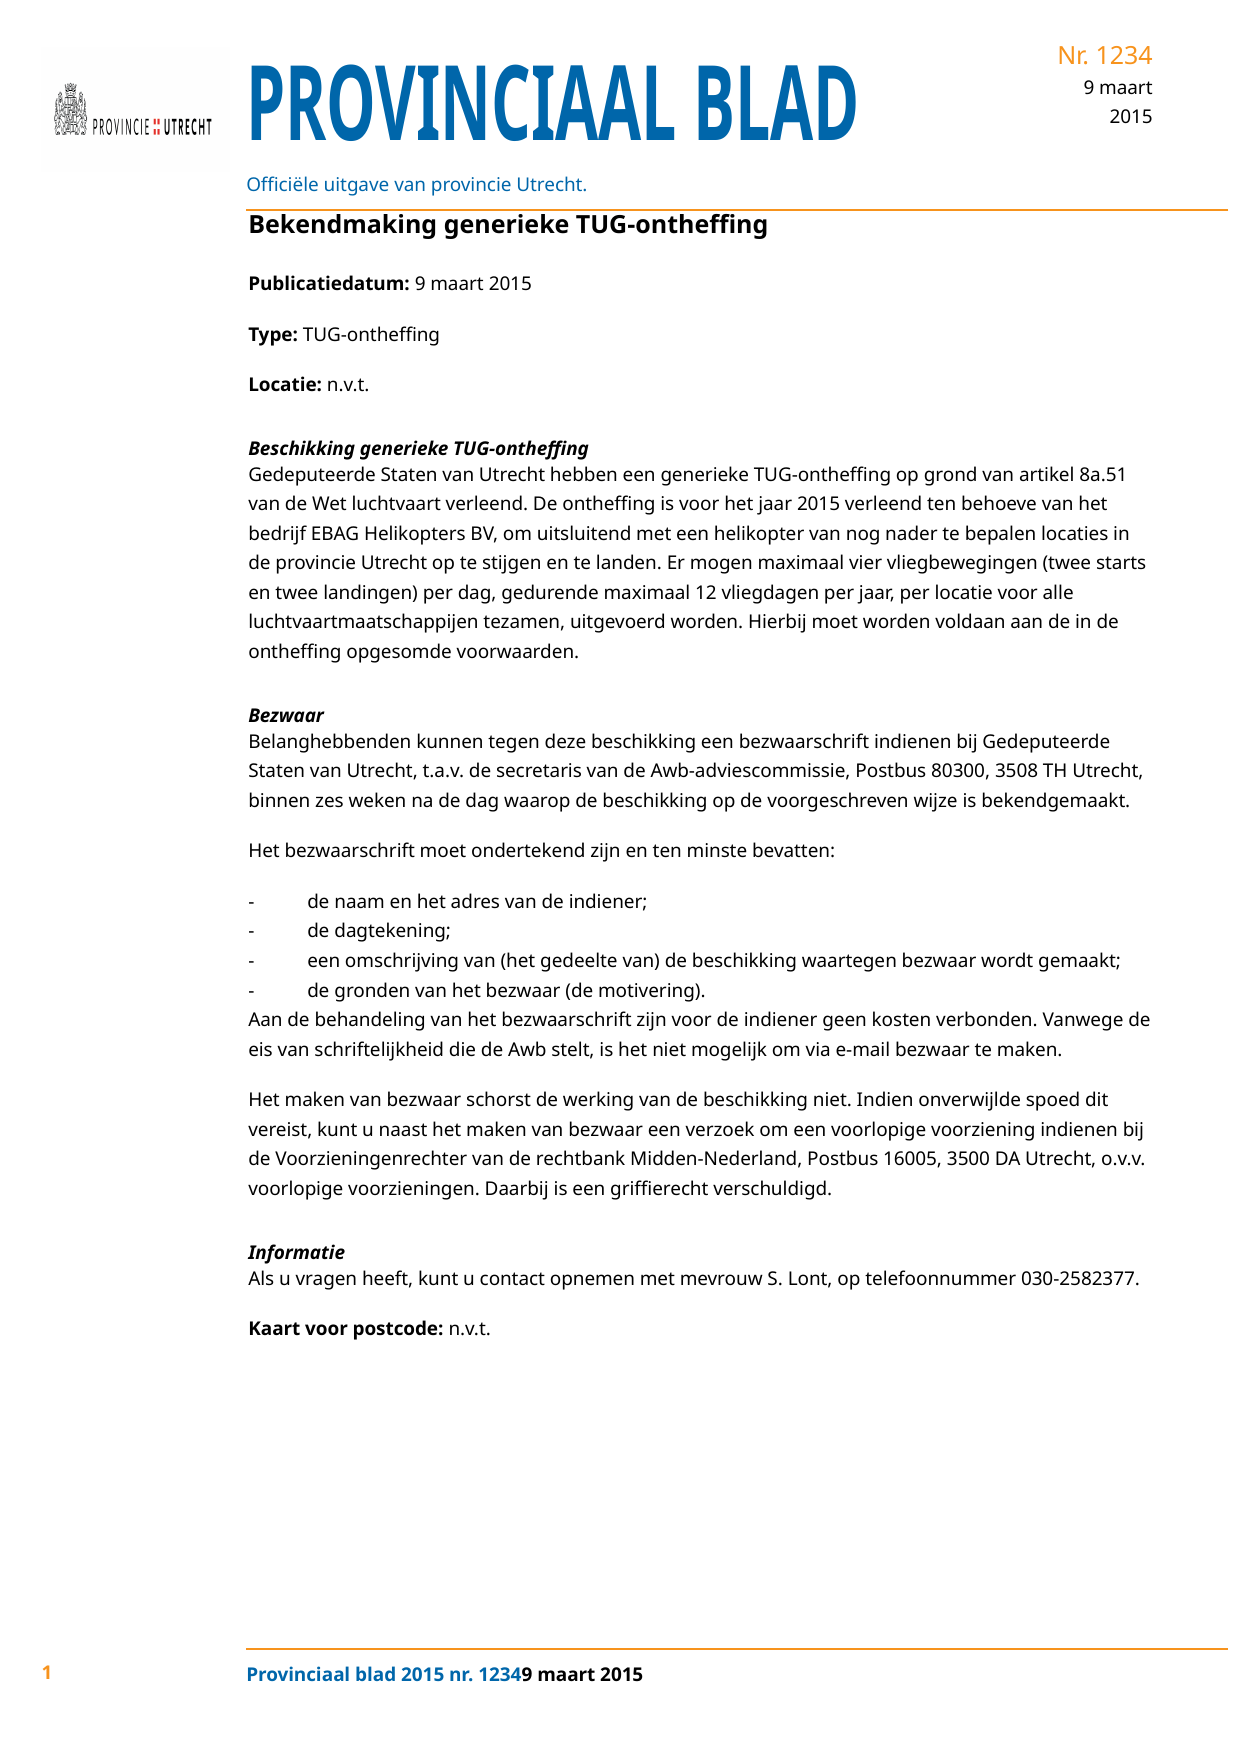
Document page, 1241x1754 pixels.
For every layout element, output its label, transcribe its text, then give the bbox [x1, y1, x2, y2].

text Het bezwaarschrift moet ondertekend zijn en ten minste bevatten: [248, 838, 1152, 863]
text Publicatiedatum: 9 maart 2015 [248, 270, 1152, 296]
text Aan de behandeling van het bezwaarschrift zijn voor de indiener geen kosten verbonden. Vanwege de eis van schriftelijkheid die de Awb stelt, is het niet mogelijk om via e-mail bezwaar te maken. [248, 1006, 1152, 1062]
text Beschikking generieke TUG-ontheffing [248, 435, 1152, 461]
list de gronden van het bezwaar (de motivering). [248, 977, 1152, 1002]
text Locatie: n.v.t. [248, 371, 1152, 397]
text Informatie [248, 1239, 1152, 1265]
text Gedeputeerde Staten van Utrecht hebben een generieke TUG-ontheffing op grond van artikel 8a.51 van de Wet luchtvaart verleend. De ontheffing is voor het jaar 2015 verleend ten behoeve van het bedrijf EBAG Helikopters BV, om uitsluitend met een helikopter van nog nader te bepalen locaties in de provincie Utrecht op te stijgen en te landen. Er mogen maximaal vier vliegbewegingen (twee starts en twee landingen) per dag, gedurende maximaal 12 vliegdagen per jaar, per locatie voor alle luchtvaartmaatschappijen tezamen, uitgevoerd worden. Hierbij moet worden voldaan aan de in de ontheffing opgesomde voorwaarden. [248, 461, 1152, 664]
text Bekendmaking generieke TUG-ontheffing [248, 211, 1152, 241]
text Kaart voor postcode: n.v.t. [248, 1315, 1152, 1341]
text Als u vragen heeft, kunt u contact opnemen met mevrouw S. Lont, op telefoonnummer 030-2582377. [248, 1265, 1152, 1291]
text Type: TUG-ontheffing [248, 321, 1152, 346]
text Bezwaar [248, 702, 1152, 728]
list de dagtekening; [248, 918, 1152, 943]
text Belanghebbenden kunnen tegen deze beschikking een bezwaarschrift indienen bij Gedeputeerde Staten van Utrecht, t.a.v. de secretaris van de Awb-adviescommissie, Postbus 80300, 3508 TH Utrecht, binnen zes weken na de dag waarop de beschikking op de voorgeschreven wijze is bekendgemaakt. [248, 728, 1152, 813]
list de naam en het adres van de indiener; [248, 888, 1152, 914]
picture [41, 47, 231, 172]
text Het maken van bezwaar schorst de werking van de beschikking niet. Indien onverwijlde spoed dit vereist, kunt u naast het maken van bezwaar een verzoek om een voorlopige voorziening indienen bij de Voorzieningenrechter van de rechtbank Midden-Nederland, Postbus 16005, 3500 DA Utrecht, o.v.v. voorlopige voorzieningen. Daarbij is een griffierecht verschuldigd. [248, 1086, 1152, 1201]
list een omschrijving van (het gedeelte van) de beschikking waartegen bezwaar wordt gemaakt; [248, 947, 1152, 973]
